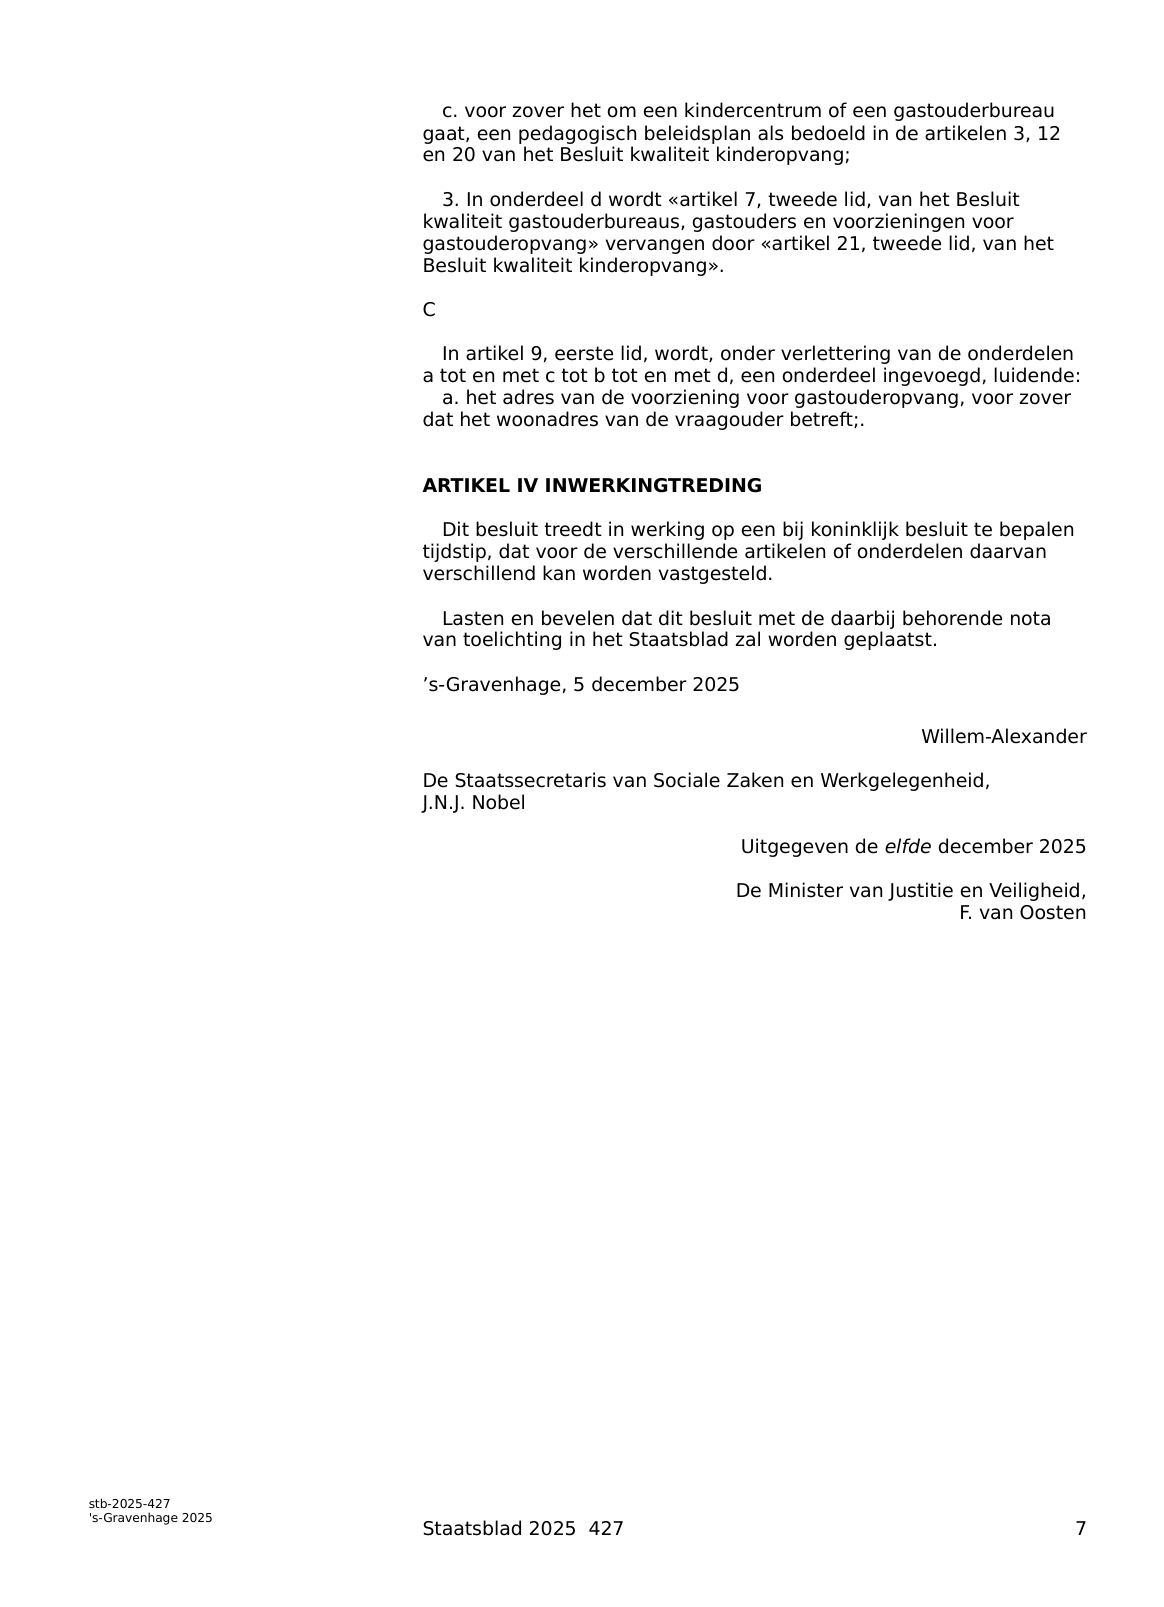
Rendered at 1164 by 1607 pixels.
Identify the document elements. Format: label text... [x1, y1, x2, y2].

text In artikel 9, eerste lid, wordt, onder verlettering van de onderdelen a tot en met c tot b tot en met d, een onderdeel ingevoegd, luidende: [422, 343, 1087, 387]
text Uitgegeven de elfde december 2025 [422, 836, 1087, 858]
text stb-2025-427 [88, 1497, 323, 1511]
text a. het adres van de voorziening voor gastouderopvang, voor zover dat het woonadres van de vraagouder betreft;. [422, 387, 1087, 431]
subtitle ARTIKEL IV INWERKINGTREDING [422, 475, 1087, 497]
text Lasten en bevelen dat dit besluit met de daarbij behorende nota van toelichting in het Staatsblad zal worden geplaatst. [422, 607, 1087, 651]
text 's-Gravenhage 2025 [88, 1511, 323, 1525]
text c. voor zover het om een kindercentrum of een gastouderbureau gaat, een pedagogisch beleidsplan als bedoeld in de artikelen 3, 12 en 20 van het Besluit kwaliteit kinderopvang; [422, 100, 1087, 166]
text Willem-Alexander [422, 726, 1087, 747]
text De Staatssecretaris van Sociale Zaken en Werkgelegenheid, J.N.J. Nobel [422, 770, 1087, 814]
text Dit besluit treedt in werking op een bij koninklijk besluit te bepalen tijdstip, dat voor de verschillende artikelen of onderdelen daarvan verschillend kan worden vastgesteld. [422, 519, 1087, 585]
text De Minister van Justitie en Veiligheid, F. van Oosten [422, 880, 1087, 924]
text 3. In onderdeel d wordt «artikel 7, tweede lid, van het Besluit kwaliteit gastouderbureaus, gastouders en voorzieningen voor gastouderopvang» vervangen door «artikel 21, tweede lid, van het Besluit kwaliteit kinderopvang». [422, 188, 1087, 276]
text C [422, 299, 1087, 321]
text ’s-Gravenhage, 5 december 2025 [422, 673, 1087, 696]
